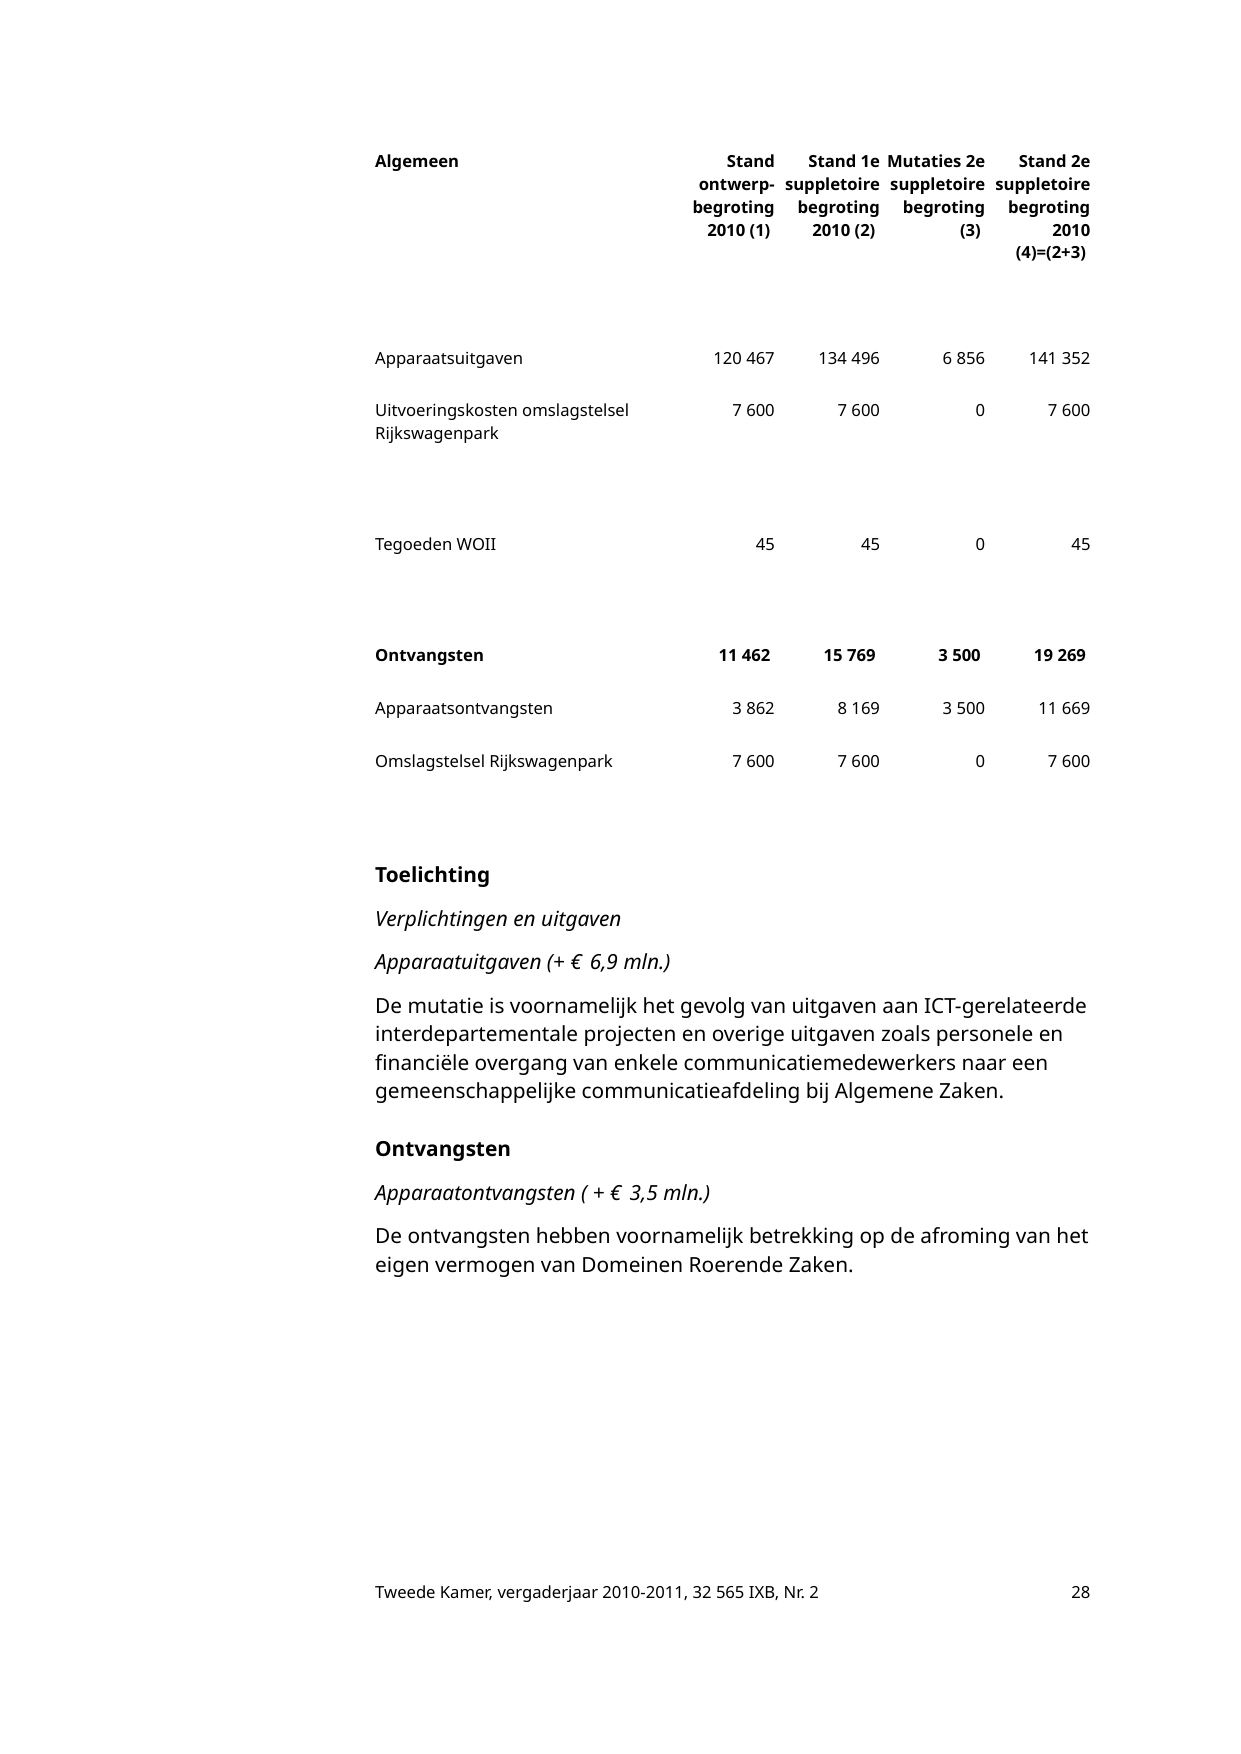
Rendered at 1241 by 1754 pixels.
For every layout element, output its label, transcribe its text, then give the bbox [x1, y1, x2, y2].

table_cell Apparaatsontvangsten [375, 697, 669, 749]
table_cell 7 600 [669, 749, 774, 802]
table_cell [985, 294, 1090, 346]
table_cell 141 352 [985, 346, 1090, 399]
table_cell [985, 586, 1090, 644]
table_cell 7 600 [669, 399, 774, 474]
text Verplichtingen en uitgaven [375, 904, 1090, 932]
table_cell [375, 474, 669, 533]
table_cell 134 496 [775, 346, 880, 399]
table_cell [880, 586, 985, 644]
table_cell 45 [669, 533, 774, 586]
table_cell 45 [775, 533, 880, 586]
table_header Algemeen [375, 150, 669, 293]
table_cell [775, 586, 880, 644]
table_cell [669, 294, 774, 346]
table_cell Omslagstelsel Rijkswagenpark [375, 749, 669, 802]
text Apparaatontvangsten ( + € 3,5 mln.) [375, 1178, 1090, 1206]
table_cell [880, 294, 985, 346]
table_cell 11 669 [985, 697, 1090, 749]
table_cell [985, 474, 1090, 533]
text De mutatie is voornamelijk het gevolg van uitgaven aan ICT-gerelateerde interdepartementale projecten en overige uitgaven zoals personele en financiële overgang van enkele communicatiemedewerkers naar een gemeenschappelijke communicatieafdeling bij Algemene Zaken. [375, 991, 1090, 1104]
table_cell [375, 586, 669, 644]
text Ontvangsten [375, 1134, 1090, 1163]
table_cell Tegoeden WOII [375, 533, 669, 586]
text Toelichting [375, 861, 1090, 889]
table_cell Apparaatsuitgaven [375, 346, 669, 399]
table_cell [775, 294, 880, 346]
table_cell 3 500 [880, 644, 985, 697]
table_cell 7 600 [985, 399, 1090, 474]
table_cell [375, 294, 669, 346]
table_cell 6 856 [880, 346, 985, 399]
text Apparaatuitgaven (+ € 6,9 mln.) [375, 947, 1090, 976]
table_cell 7 600 [775, 399, 880, 474]
table_cell [669, 586, 774, 644]
text De ontvangsten hebben voornamelijk betrekking op de afroming van het eigen vermogen van Domeinen Roerende Zaken. [375, 1221, 1090, 1278]
table_cell Ontvangsten [375, 644, 669, 697]
table_cell 3 862 [669, 697, 774, 749]
table_header Mutaties 2e suppletoire begroting (3) [880, 150, 985, 293]
table_cell 8 169 [775, 697, 880, 749]
table_cell [775, 474, 880, 533]
table_cell 0 [880, 749, 985, 802]
table_cell Uitvoeringskosten omslagstelsel Rijkswagenpark [375, 399, 669, 474]
table_cell 15 769 [775, 644, 880, 697]
table_header Stand 2e suppletoire begroting 2010 (4)=(2+3) [985, 150, 1090, 293]
table_cell [669, 474, 774, 533]
table_cell 120 467 [669, 346, 774, 399]
table_header Stand 1e suppletoire begroting 2010 (2) [775, 150, 880, 293]
table_cell 7 600 [775, 749, 880, 802]
table_cell 11 462 [669, 644, 774, 697]
table_cell 7 600 [985, 749, 1090, 802]
table_cell 0 [880, 533, 985, 586]
table_cell [880, 474, 985, 533]
table_cell 19 269 [985, 644, 1090, 697]
table_cell 3 500 [880, 697, 985, 749]
table_header Stand ontwerp- begroting 2010 (1) [669, 150, 774, 293]
table_cell 45 [985, 533, 1090, 586]
table_cell 0 [880, 399, 985, 474]
